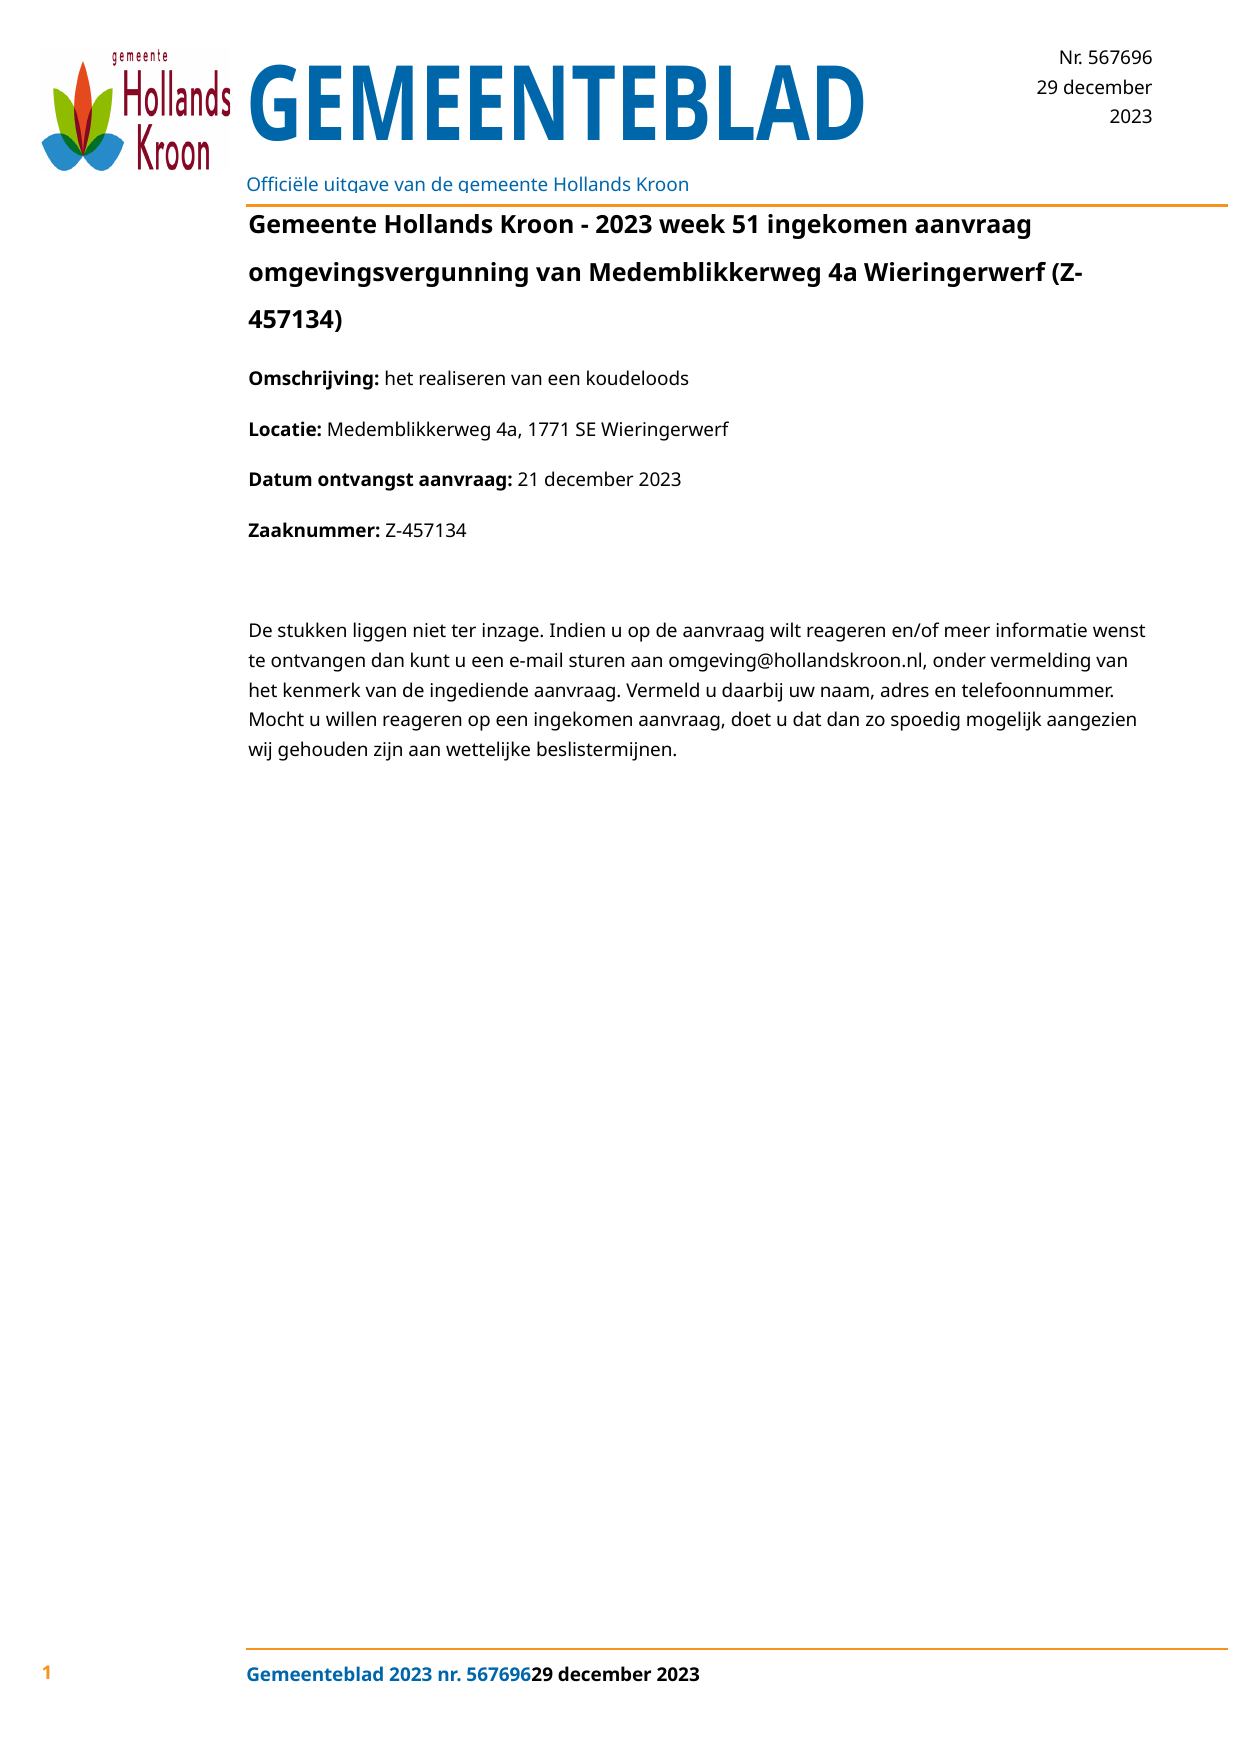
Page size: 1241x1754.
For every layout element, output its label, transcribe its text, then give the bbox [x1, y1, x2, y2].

text Locatie: Medemblikkerweg 4a, 1771 SE Wieringerwerf [248, 416, 1152, 442]
text De stukken liggen niet ter inzage. Indien u op de aanvraag wilt reageren en/of meer informatie wenst te ontvangen dan kunt u een e-mail sturen aan omgeving@hollandskroon.nl, onder vermelding van het kenmerk van de ingediende aanvraag. Vermeld u daarbij uw naam, adres en telefoonnummer. Mocht u willen reageren op een ingekomen aanvraag, doet u dat dan zo spoedig mogelijk aangezien wij gehouden zijn aan wettelijke beslistermijnen. [248, 618, 1152, 762]
picture [41, 47, 231, 172]
text Omschrijving: het realisere­n van een koudelood­s [248, 366, 1152, 391]
text Zaaknummer: Z-457134 [248, 517, 1152, 542]
text Gemeente Hollands Kroon - 2023 week 51 ingekomen aanvraag omgevingsvergunning van Medemblikkerweg 4a Wieringerwerf (Z-457134) [248, 207, 1152, 336]
text Datum ontvangst aanvraag: 21 december 2023 [248, 466, 1152, 492]
